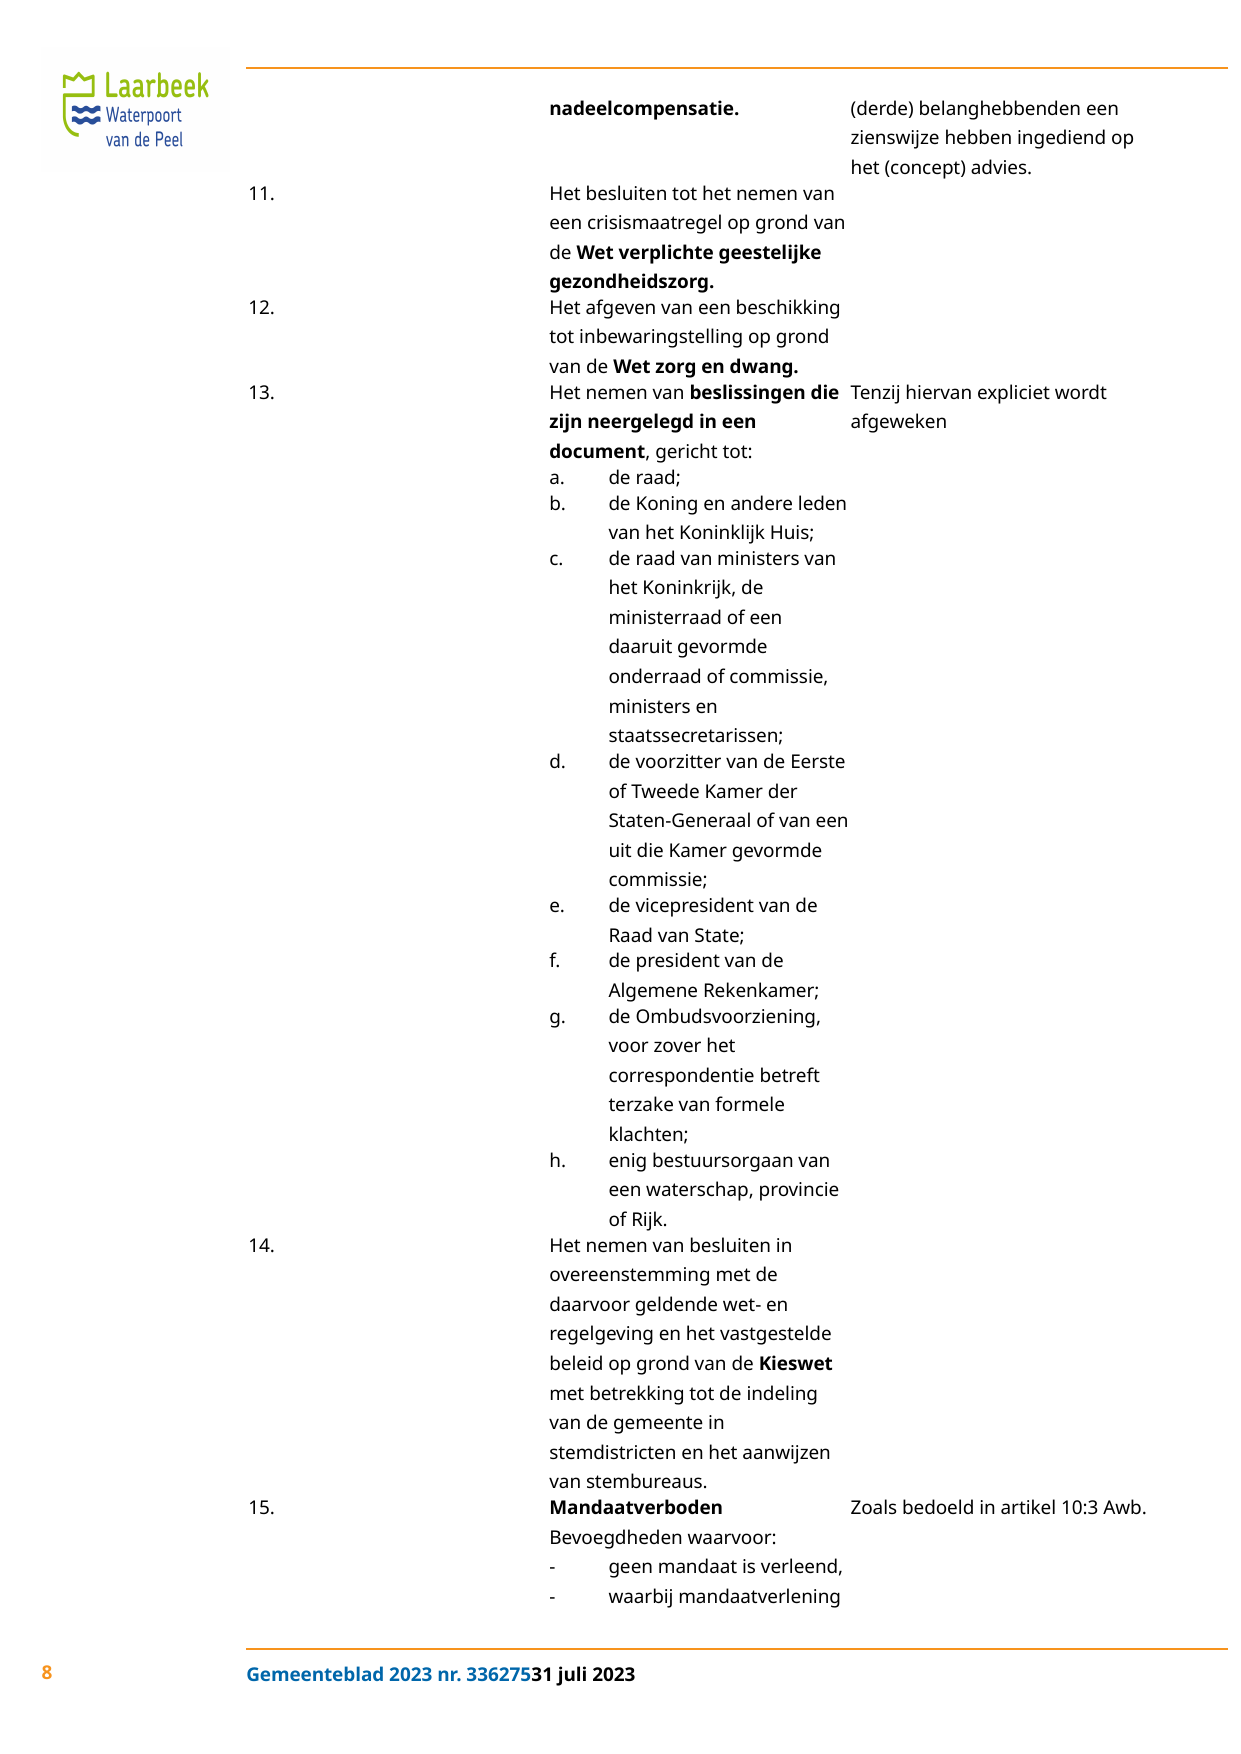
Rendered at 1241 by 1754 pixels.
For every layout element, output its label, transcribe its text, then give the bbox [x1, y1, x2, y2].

table_cell [850, 464, 1152, 490]
table_cell de president van de Algemene Rekenkamer; [549, 948, 850, 1003]
table_cell [850, 748, 1152, 892]
table_cell Het afgeven van een beschikking tot inbewaringstelling op grond van de Wet zorg en dwang. [549, 294, 850, 379]
table_cell [850, 1232, 1152, 1494]
table_cell [850, 180, 1152, 294]
table_cell Tenzij hiervan expliciet wordt afgeweken [850, 379, 1152, 464]
picture [41, 47, 231, 172]
table_cell 12. [248, 294, 549, 379]
table_cell Het nemen van beslissingen die zijn neergelegd in een document, gericht tot: [549, 379, 850, 464]
table_cell Het nemen van besluiten in overeenstemming met de daarvoor geldende wet- en regelgeving en het vastgestelde beleid op grond van de Kieswet met betrekking tot de indeling van de gemeente in stemdistricten en het aanwijzen van stembureaus. [549, 1232, 850, 1494]
table_cell nadeelcompensatie. [549, 95, 850, 180]
table_cell de voorzitter van de Eerste of Tweede Kamer der Staten-Generaal of van een uit die Kamer gevormde commissie; [549, 748, 850, 892]
table_cell 15. [248, 1494, 549, 1609]
table_cell Zoals bedoeld in artikel 10:3 Awb. [850, 1494, 1152, 1609]
table_cell [850, 294, 1152, 379]
table_cell de raad van ministers van het Koninkrijk, de ministerraad of een daaruit gevormde onderraad of commissie, ministers en staatssecretarissen; [549, 545, 850, 748]
table_cell [850, 545, 1152, 748]
table_cell [248, 95, 549, 180]
table_cell [850, 1147, 1152, 1232]
table_cell enig bestuursorgaan van een waterschap, provincie of Rijk. [549, 1147, 850, 1232]
table_cell de raad; [549, 464, 850, 490]
table_cell [850, 948, 1152, 1003]
table_cell de Ombudsvoorziening, voor zover het correspondentie betreft terzake van formele klachten; [549, 1003, 850, 1147]
table_cell de vicepresident van de Raad van State; [549, 892, 850, 948]
table_cell de Koning en andere leden van het Koninklijk Huis; [549, 490, 850, 545]
table_cell (derde) belanghebbenden een zienswijze hebben ingediend op het (concept) advies. [850, 95, 1152, 180]
table_cell 11. [248, 180, 549, 294]
table_cell [850, 490, 1152, 545]
table_cell 13. [248, 379, 549, 1232]
table_cell Mandaatverboden Bevoegdheden waarvoor: geen mandaat is verleend, waarbij mandaatverlening [549, 1494, 850, 1609]
table_cell [850, 892, 1152, 948]
table_cell 14. [248, 1232, 549, 1494]
table_cell Het besluiten tot het nemen van een crisismaatregel op grond van de Wet verplichte geestelijke gezondheidszorg. [549, 180, 850, 294]
table_cell [850, 1003, 1152, 1147]
